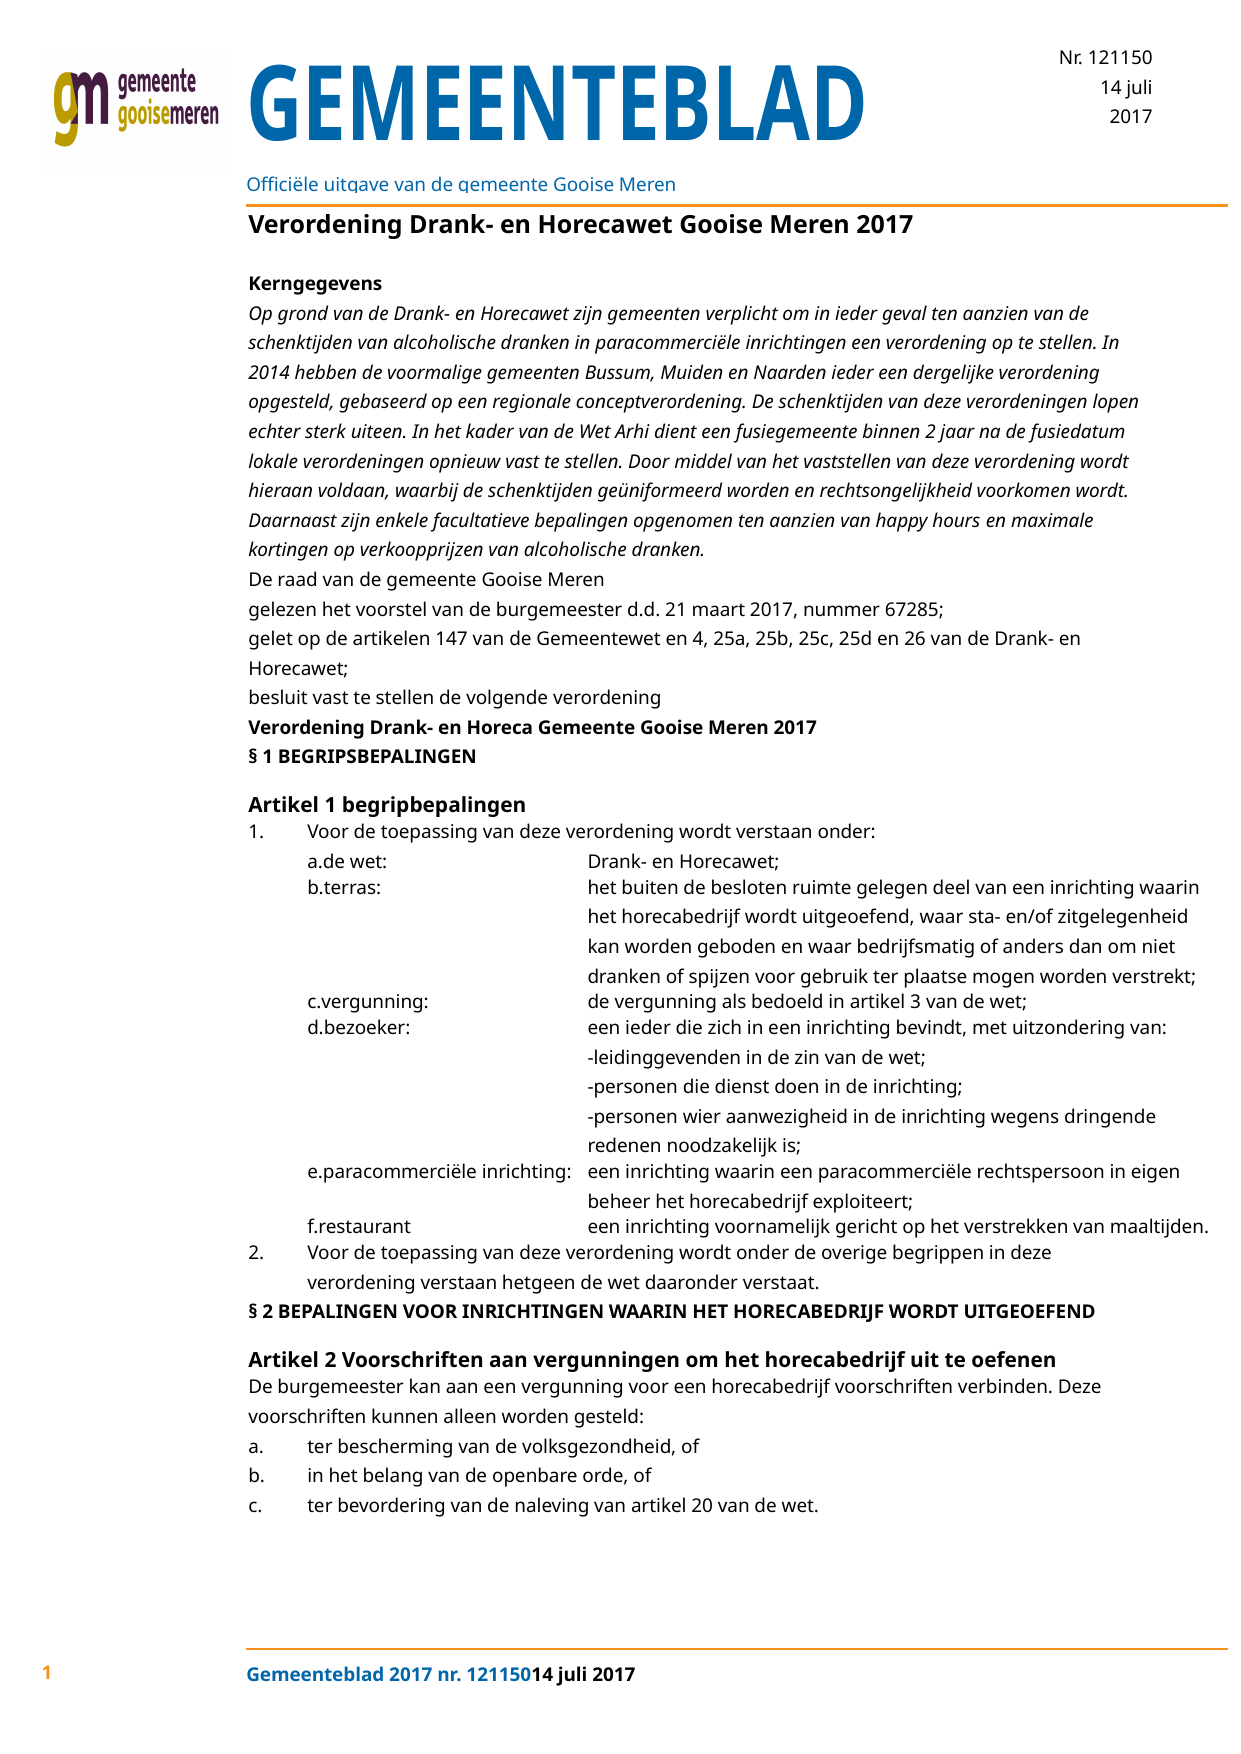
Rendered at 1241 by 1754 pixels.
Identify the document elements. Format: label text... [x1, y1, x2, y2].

list ter bevordering van de naleving van artikel 20 van de wet. [248, 1492, 1152, 1518]
text gelezen het voorstel van de burgemeester d.d. 21 maart 2017, nummer 67285; [248, 596, 1152, 621]
table_cell d.bezoeker: [307, 1014, 587, 1158]
table_cell het buiten de besloten ruimte gelegen deel van een inrichting waarin het horecabedrijf wordt uitgeoefend, waar sta- en/of zitgelegenheid kan worden geboden en waar bedrijfsmatig of anders dan om niet dranken of spijzen voor gebruik ter plaatse mogen worden verstrekt; [587, 874, 1211, 988]
text De raad van de gemeente Gooise Meren [248, 566, 1152, 592]
list ter bescherming van de volksgezondheid, of [248, 1433, 1152, 1458]
list Voor de toepassing van deze verordening wordt onder de overige begrippen in deze verordening verstaan hetgeen de wet daaronder verstaat. [248, 1239, 1152, 1295]
picture [41, 47, 231, 172]
text Verordening Drank- en Horeca Gemeente Gooise Meren 2017 [248, 714, 1152, 740]
text Verordening Drank- en Horecawet Gooise Meren 2017 [248, 207, 1152, 241]
table_header Drank- en Horecawet; [587, 848, 1211, 874]
list in het belang van de openbare orde, of [248, 1462, 1152, 1488]
text gelet op de artikelen 147 van de Gemeentewet en 4, 25a, 25b, 25c, 25d en 26 van de Drank- en Horecawet; [248, 625, 1152, 681]
table_cell een ieder die zich in een inrichting bevindt, met uitzondering van: -leidinggevenden in de zin van de wet; -personen die dienst doen in de inrichting; -personen wier aanwezigheid in de inrichting wegens dringende redenen noodzakelijk is; [587, 1014, 1211, 1158]
table_cell de vergunning als bedoeld in artikel 3 van de wet; [587, 989, 1211, 1014]
text Artikel 1 begripbepalingen [248, 790, 1152, 819]
text Artikel 2 Voorschriften aan vergunningen om het horecabedrijf uit te oefenen [248, 1345, 1152, 1374]
text Kerngegevens [248, 270, 1152, 296]
text De burgemeester kan aan een vergunning voor een horecabedrijf voorschriften verbinden. Deze voorschriften kunnen alleen worden gesteld: [248, 1374, 1152, 1429]
text Op grond van de Drank- en Horecawet zijn gemeenten verplicht om in ieder geval ten aanzien van de schenktijden van alcoholische dranken in paracommerciële inrichtingen een verordening op te stellen. In 2014 hebben de voormalige gemeenten Bussum, Muiden en Naarden ieder een dergelijke verordening opgesteld, gebaseerd op een regionale conceptverordening. De schenktijden van deze verordeningen lopen echter sterk uiteen. In het kader van de Wet Arhi dient een fusiegemeente binnen 2 jaar na de fusiedatum lokale verordeningen opnieuw vast te stellen. Door middel van het vaststellen van deze verordening wordt hieraan voldaan, waarbij de schenktijden geüniformeerd worden en rechtsongelijkheid voorkomen wordt. Daarnaast zijn enkele facultatieve bepalingen opgenomen ten aanzien van happy hours en maximale kortingen op verkoopprijzen van alcoholische dranken. [248, 300, 1152, 562]
table_header a.de wet: [307, 848, 587, 874]
text besluit vast te stellen de volgende verordening [248, 684, 1152, 710]
list Voor de toepassing van deze verordening wordt verstaan onder: [248, 819, 1152, 844]
table_cell een inrichting voornamelijk gericht op het verstrekken van maaltijden. [587, 1214, 1211, 1239]
table_cell e.paracommerciële inrichting: [307, 1158, 587, 1214]
table_cell een inrichting waarin een paracommerciële rechtspersoon in eigen beheer het horecabedrijf exploiteert; [587, 1158, 1211, 1214]
text § 1 BEGRIPSBEPALINGEN [248, 744, 1152, 769]
table_cell f.restaurant [307, 1214, 587, 1239]
table_cell c.vergunning: [307, 989, 587, 1014]
text § 2 BEPALINGEN VOOR INRICHTINGEN WAARIN HET HORECABEDRIJF WORDT UITGEOEFEND [248, 1299, 1152, 1324]
table_cell b.terras: [307, 874, 587, 988]
